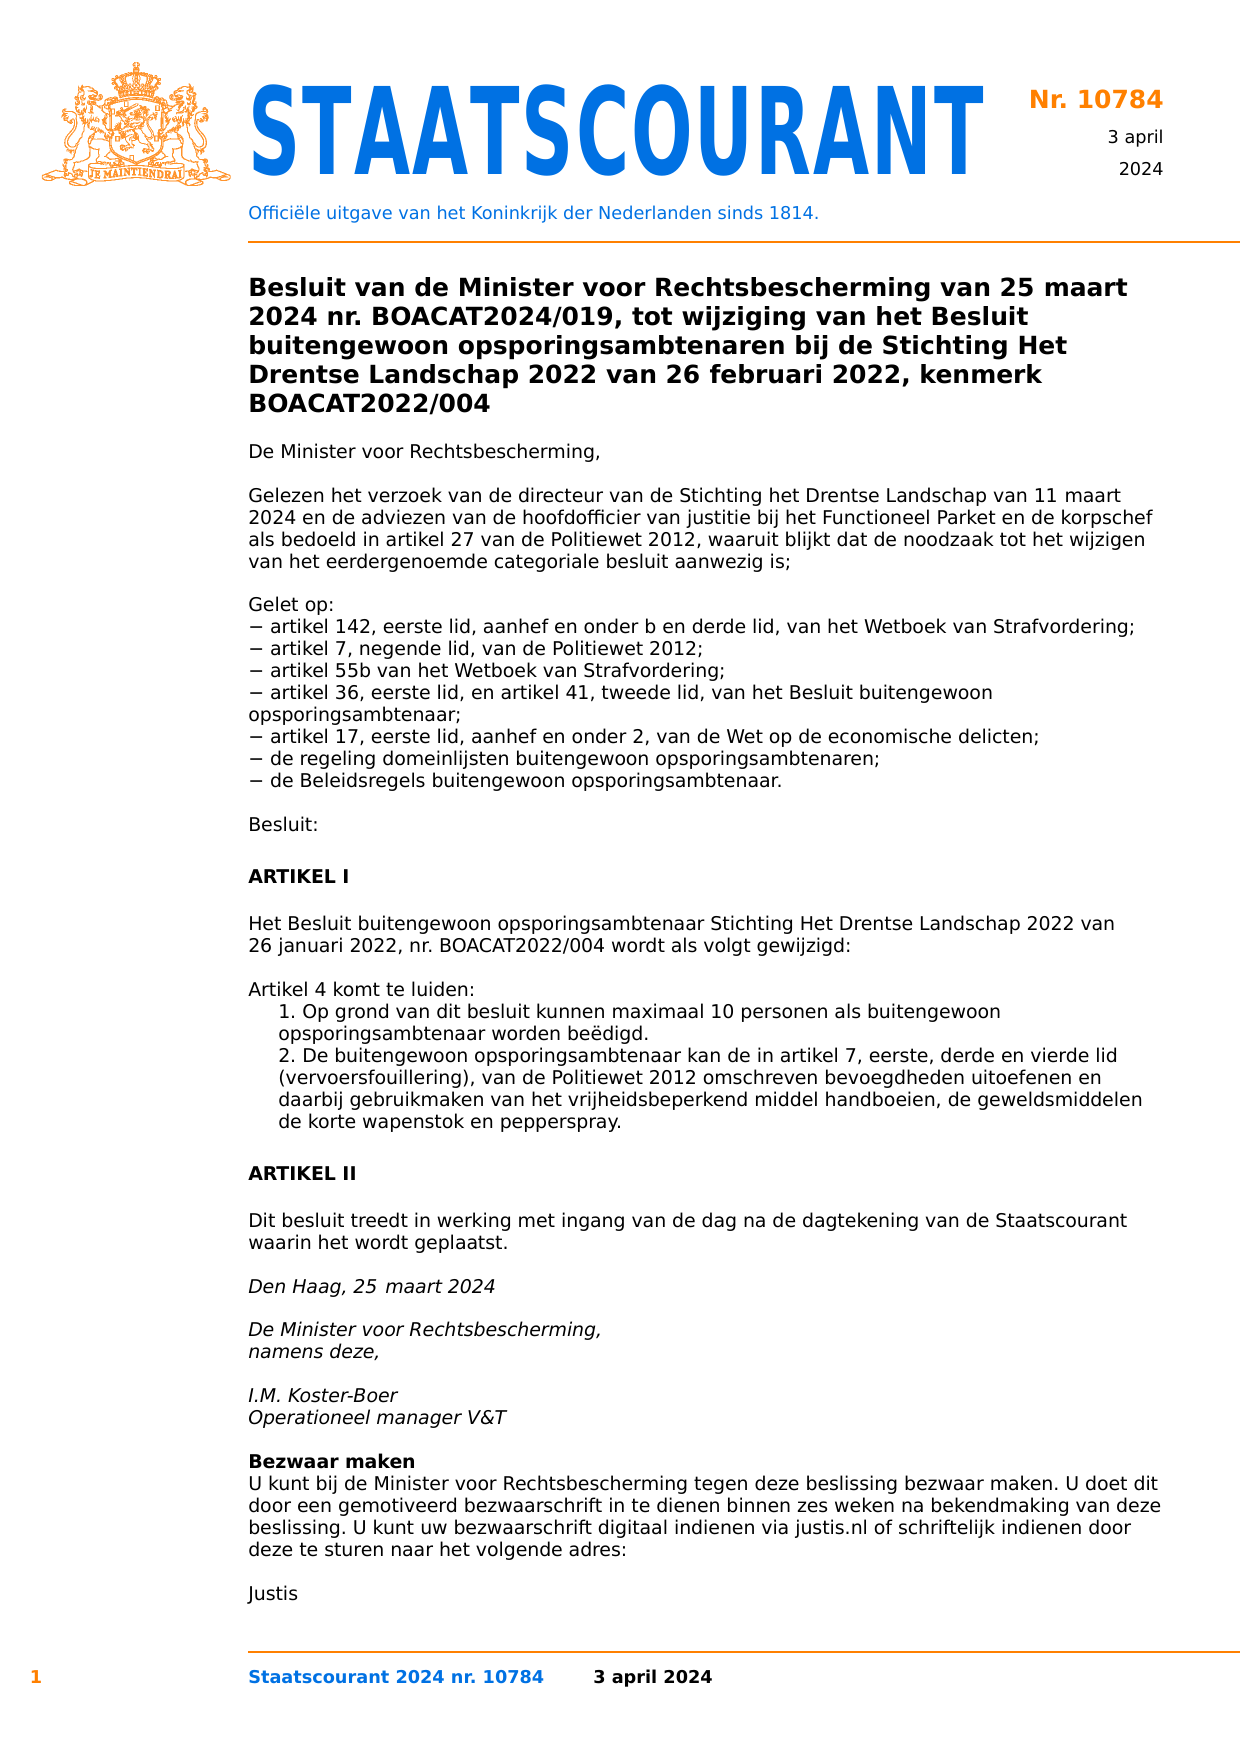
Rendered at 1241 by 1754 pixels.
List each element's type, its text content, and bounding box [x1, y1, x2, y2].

text − artikel 55b van het Wetboek van Strafvordering; [248, 660, 1163, 682]
text Artikel 4 komt te luiden: [248, 979, 1163, 1001]
subtitle ARTIKEL I [248, 866, 1163, 888]
text Gelezen het verzoek van de directeur van de Stichting het Drentse Landschap van 11 maart 2024 en de adviezen van de hoofdofficier van justitie bij het Functioneel Parket en de korpschef als bedoeld in artikel 27 van de Politiewet 2012, waaruit blijkt dat de noodzaak tot het wijzigen van het eerdergenoemde categoriale besluit aanwezig is; [248, 484, 1163, 572]
subtitle ARTIKEL II [248, 1163, 1163, 1185]
text Besluit: [248, 814, 1163, 836]
table_cell 2024 [998, 153, 1240, 203]
table_cell Officiële uitgave van het Koninkrijk der Nederlanden sinds 1814. [248, 203, 1240, 241]
text 2. De buitengewoon opsporingsambtenaar kan de in artikel 7, eerste, derde en vierde lid (vervoersfouillering), van de Politiewet 2012 omschreven bevoegdheden uitoefenen en daarbij gebruikmaken van het vrijheidsbeperkend middel handboeien, de geweldsmiddelen de korte wapenstok en pepperspray. [278, 1045, 1163, 1133]
text De Minister voor Rechtsbescherming, [248, 441, 1163, 463]
text − artikel 7, negende lid, van de Politiewet 2012; [248, 638, 1163, 660]
text Bezwaar maken [248, 1451, 1163, 1473]
table_header STAATSCOURANT [248, 62, 998, 203]
table_header Nr. 10784 [998, 62, 1240, 121]
text Dit besluit treedt in werking met ingang van de dag na de dagtekening van de Staatscourant waarin het wordt geplaatst. [248, 1210, 1163, 1254]
text − artikel 142, eerste lid, aanhef en onder b en derde lid, van het Wetboek van Strafvordering; [248, 616, 1163, 638]
picture [41, 62, 231, 186]
text De Minister voor Rechtsbescherming, namens deze, I.M. Koster-Boer Operationeel manager V&T [248, 1319, 1163, 1429]
text − de Beleidsregels buitengewoon opsporingsambtenaar. [248, 770, 1163, 792]
text − de regeling domeinlijsten buitengewoon opsporingsambtenaren; [248, 748, 1163, 770]
text − artikel 17, eerste lid, aanhef en onder 2, van de Wet op de economische delicten; [248, 726, 1163, 748]
text Justis [248, 1583, 1163, 1605]
table_cell 3 april [998, 121, 1240, 153]
text Den Haag, 25 maart 2024 [248, 1276, 1163, 1297]
text − artikel 36, eerste lid, en artikel 41, tweede lid, van het Besluit buitengewoon opsporingsambtenaar; [248, 682, 1163, 726]
text U kunt bij de Minister voor Rechtsbescherming tegen deze beslissing bezwaar maken. U doet dit door een gemotiveerd bezwaarschrift in te dienen binnen zes weken na bekendmaking van deze beslissing. U kunt uw bezwaarschrift digitaal indienen via justis.nl of schriftelijk indienen door deze te sturen naar het volgende adres: [248, 1473, 1163, 1561]
text Het Besluit buitengewoon opsporingsambtenaar Stichting Het Drentse Landschap 2022 van 26 januari 2022, nr. BOACAT2022/004 wordt als volgt gewijzigd: [248, 913, 1163, 957]
table_header [25, 62, 248, 241]
subtitle Besluit van de Minister voor Rechtsbescherming van 25 maart 2024 nr. BOACAT2024/019, tot wijziging van het Besluit buitengewoon opsporingsambtenaren bij de Stichting Het Drentse Landschap 2022 van 26 februari 2022, kenmerk BOACAT2022/004 [248, 273, 1163, 419]
text 1. Op grond van dit besluit kunnen maximaal 10 personen als buitengewoon opsporingsambtenaar worden beëdigd. [278, 1001, 1163, 1045]
text Gelet op: [248, 594, 1163, 616]
